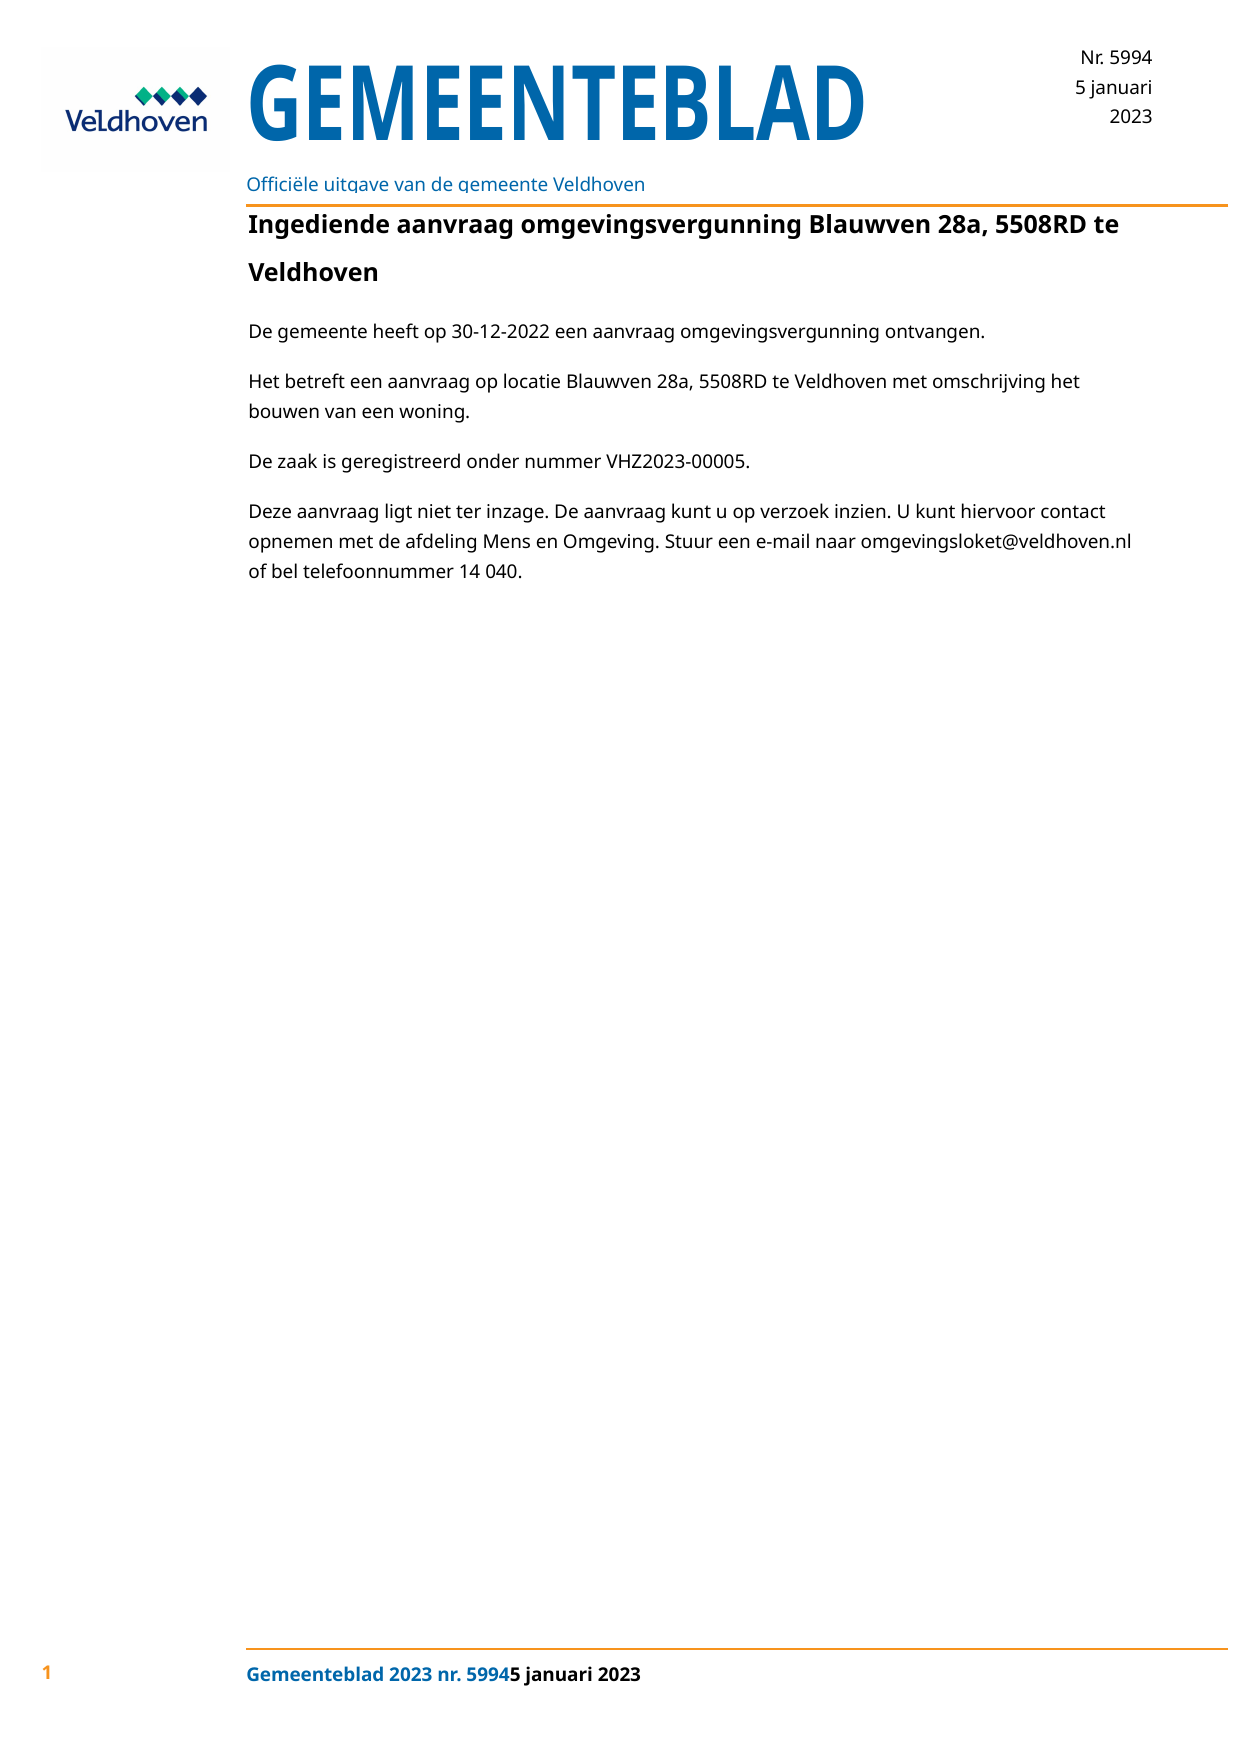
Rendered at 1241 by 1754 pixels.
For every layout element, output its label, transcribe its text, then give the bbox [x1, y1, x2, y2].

picture [41, 47, 231, 172]
text De gemeente heeft op 30-12-2022 een aanvraag omgevingsvergunning ontvangen. [248, 318, 1152, 344]
text Deze aanvraag ligt niet ter inzage. De aanvraag kunt u op verzoek inzien. U kunt hiervoor contact opnemen met de afdeling Mens en Omgeving. Stuur een e-mail naar omgevingsloket@veldhoven.nl of bel telefoonnummer 14 040. [248, 499, 1152, 584]
text Het betreft een aanvraag op locatie Blauwven 28a, 5508RD te Veldhoven met omschrijving het bouwen van een woning. [248, 368, 1152, 424]
text Ingediende aanvraag omgevingsvergunning Blauwven 28a, 5508RD te Veldhoven [248, 207, 1152, 288]
text De zaak is geregistreerd onder nummer VHZ2023-00005. [248, 448, 1152, 474]
